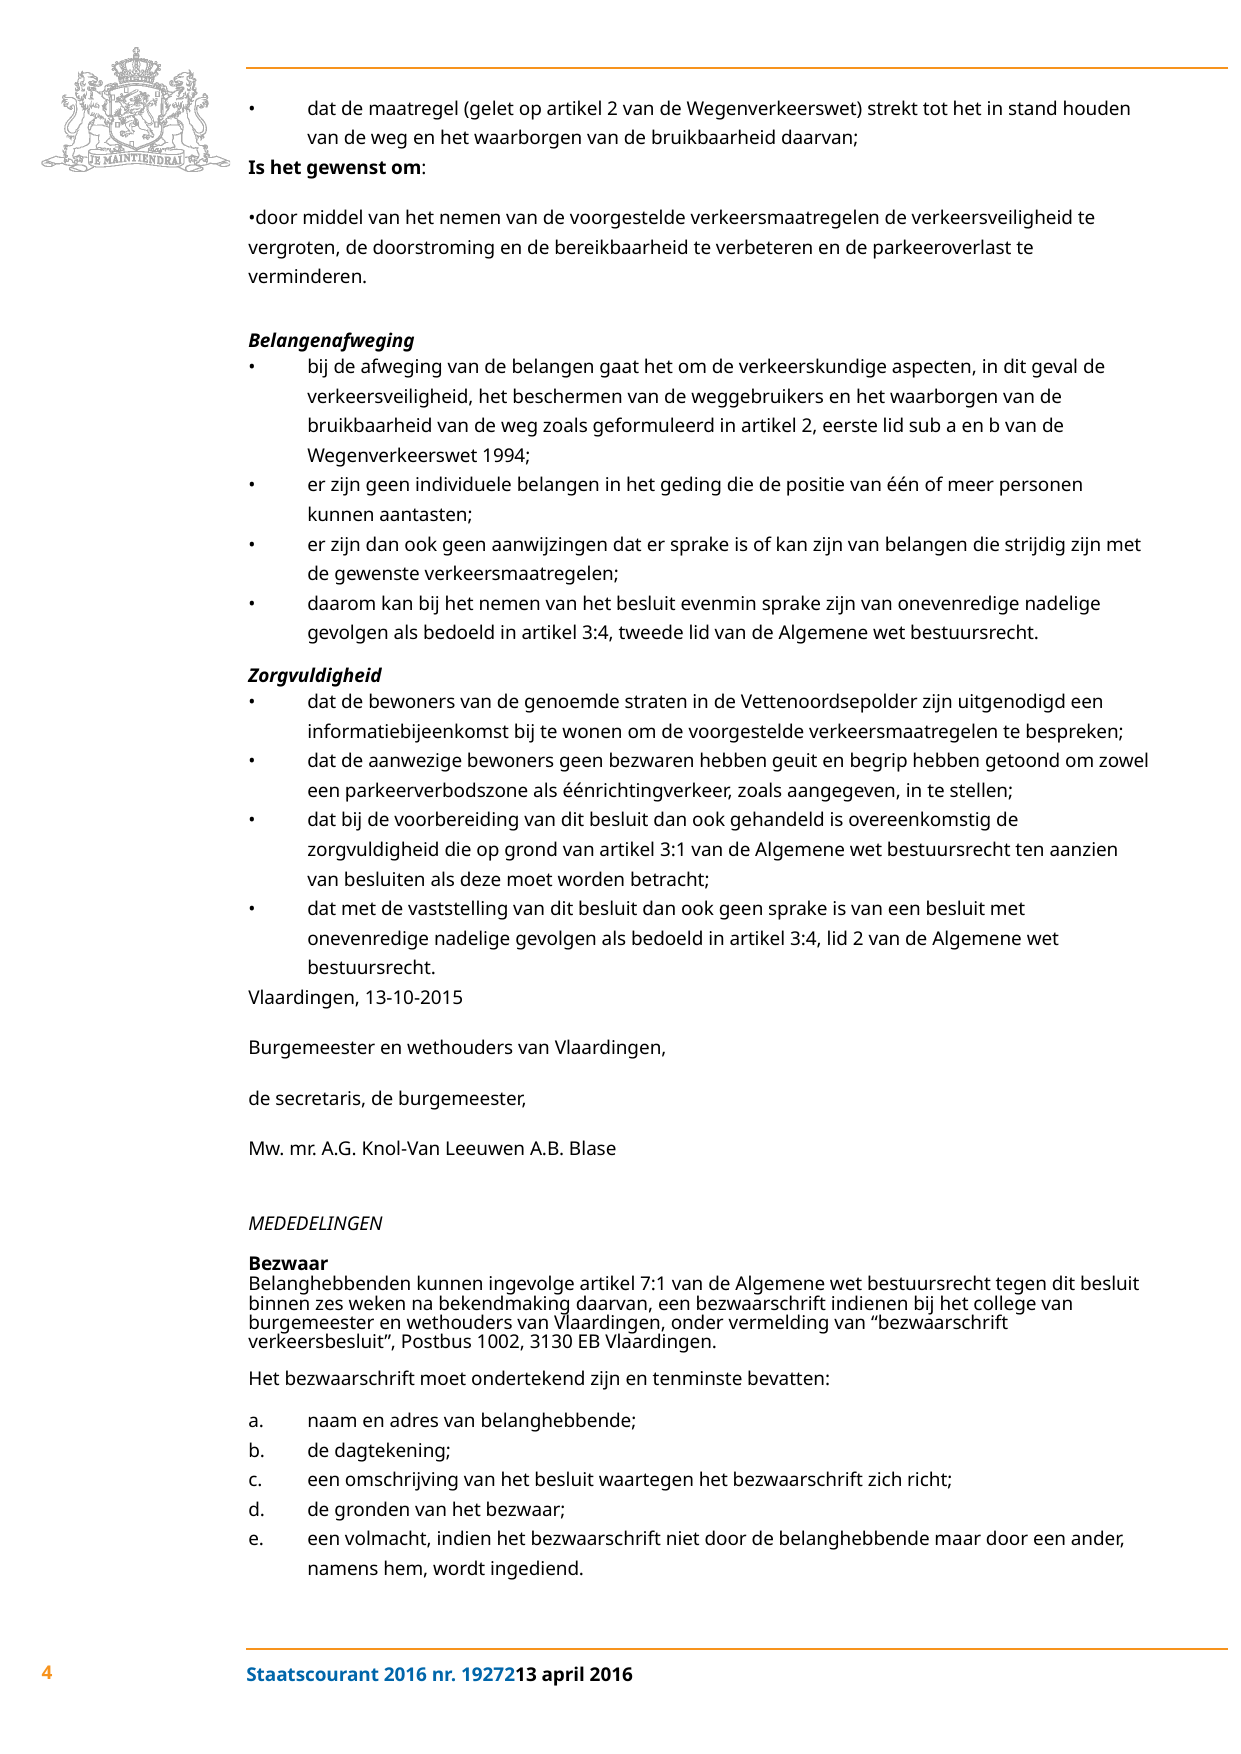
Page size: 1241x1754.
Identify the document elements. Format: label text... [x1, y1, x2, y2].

list er zijn dan ook geen aanwijzingen dat er sprake is of kan zijn van belangen die strijdig zijn met de gewenste verkeersmaatregelen; [248, 531, 1152, 586]
list er zijn geen individuele belangen in het geding die de positie van één of meer personen kunnen aantasten; [248, 472, 1152, 527]
list daarom kan bij het nemen van het besluit evenmin sprake zijn van onevenredige nadelige gevolgen als bedoeld in artikel 3:4, tweede lid van de Algemene wet bestuursrecht. [248, 590, 1152, 645]
list dat de maatregel (gelet op artikel 2 van de Wegenverkeerswet) strekt tot het in stand houden van de weg en het waarborgen van de bruikbaarheid daarvan; [248, 95, 1152, 150]
text MEDEDELINGEN [248, 1210, 1152, 1236]
list dat bij de voorbereiding van dit besluit dan ook gehandeld is overeenkomstig de zorgvuldigheid die op grond van artikel 3:1 van de Algemene wet bestuursrecht ten aanzien van besluiten als deze moet worden betracht; [248, 807, 1152, 892]
list naam en adres van belanghebbende; [248, 1407, 1152, 1433]
list de dagtekening; [248, 1437, 1152, 1462]
text Belangenafweging [248, 327, 1152, 353]
text de secretaris, de burgemeester, [248, 1085, 1152, 1111]
text Mw. mr. A.G. Knol-Van Leeuwen A.B. Blase [248, 1135, 1152, 1161]
text Is het gewenst om: [248, 154, 1152, 180]
text Vlaardingen, 13-10-2015 [248, 984, 1152, 1010]
text Bezwaar [248, 1250, 1152, 1275]
list dat de aanwezige bewoners geen bezwaren hebben geuit en begrip hebben getoond om zowel een parkeerverbodszone als éénrichtingverkeer, zoals aangegeven, in te stellen; [248, 747, 1152, 803]
picture [41, 47, 231, 172]
list dat de bewoners van de genoemde straten in de Vettenoordsepolder zijn uitgenodigd een informatiebijeenkomst bij te wonen om de voorgestelde verkeersmaatregelen te bespreken; [248, 688, 1152, 744]
text Zorgvuldigheid [248, 663, 1152, 688]
list bij de afweging van de belangen gaat het om de verkeerskundige aspecten, in dit geval de verkeersveiligheid, het beschermen van de weggebruikers en het waarborgen van de bruikbaarheid van de weg zoals geformuleerd in artikel 2, eerste lid sub a en b van de Wegenverkeerswet 1994; [248, 353, 1152, 468]
text Burgemeester en wethouders van Vlaardingen, [248, 1034, 1152, 1060]
list een volmacht, indien het bezwaarschrift niet door de belanghebbende maar door een ander, namens hem, wordt ingediend. [248, 1526, 1152, 1581]
list dat met de vaststelling van dit besluit dan ook geen sprake is van een besluit met onevenredige nadelige gevolgen als bedoeld in artikel 3:4, lid 2 van de Algemene wet bestuursrecht. [248, 895, 1152, 980]
text •door middel van het nemen van de voorgestelde verkeersmaatregelen de verkeersveiligheid te vergroten, de doorstroming en de bereikbaarheid te verbeteren en de parkeeroverlast te verminderen. [248, 204, 1152, 289]
list een omschrijving van het besluit waartegen het bezwaarschrift zich richt; [248, 1466, 1152, 1492]
list de gronden van het bezwaar; [248, 1496, 1152, 1522]
text Belanghebbenden kunnen ingevolge artikel 7:1 van de Algemene wet bestuursrecht tegen dit besluit binnen zes weken na bekendmaking daarvan, een bezwaarschrift indienen bij het college van burgemeester en wethouders van Vlaardingen, onder vermelding van “bezwaarschrift verkeersbesluit”, Postbus 1002, 3130 EB Vlaardingen. [248, 1275, 1152, 1352]
text Het bezwaarschrift moet ondertekend zijn en tenminste bevatten: [248, 1370, 1152, 1389]
